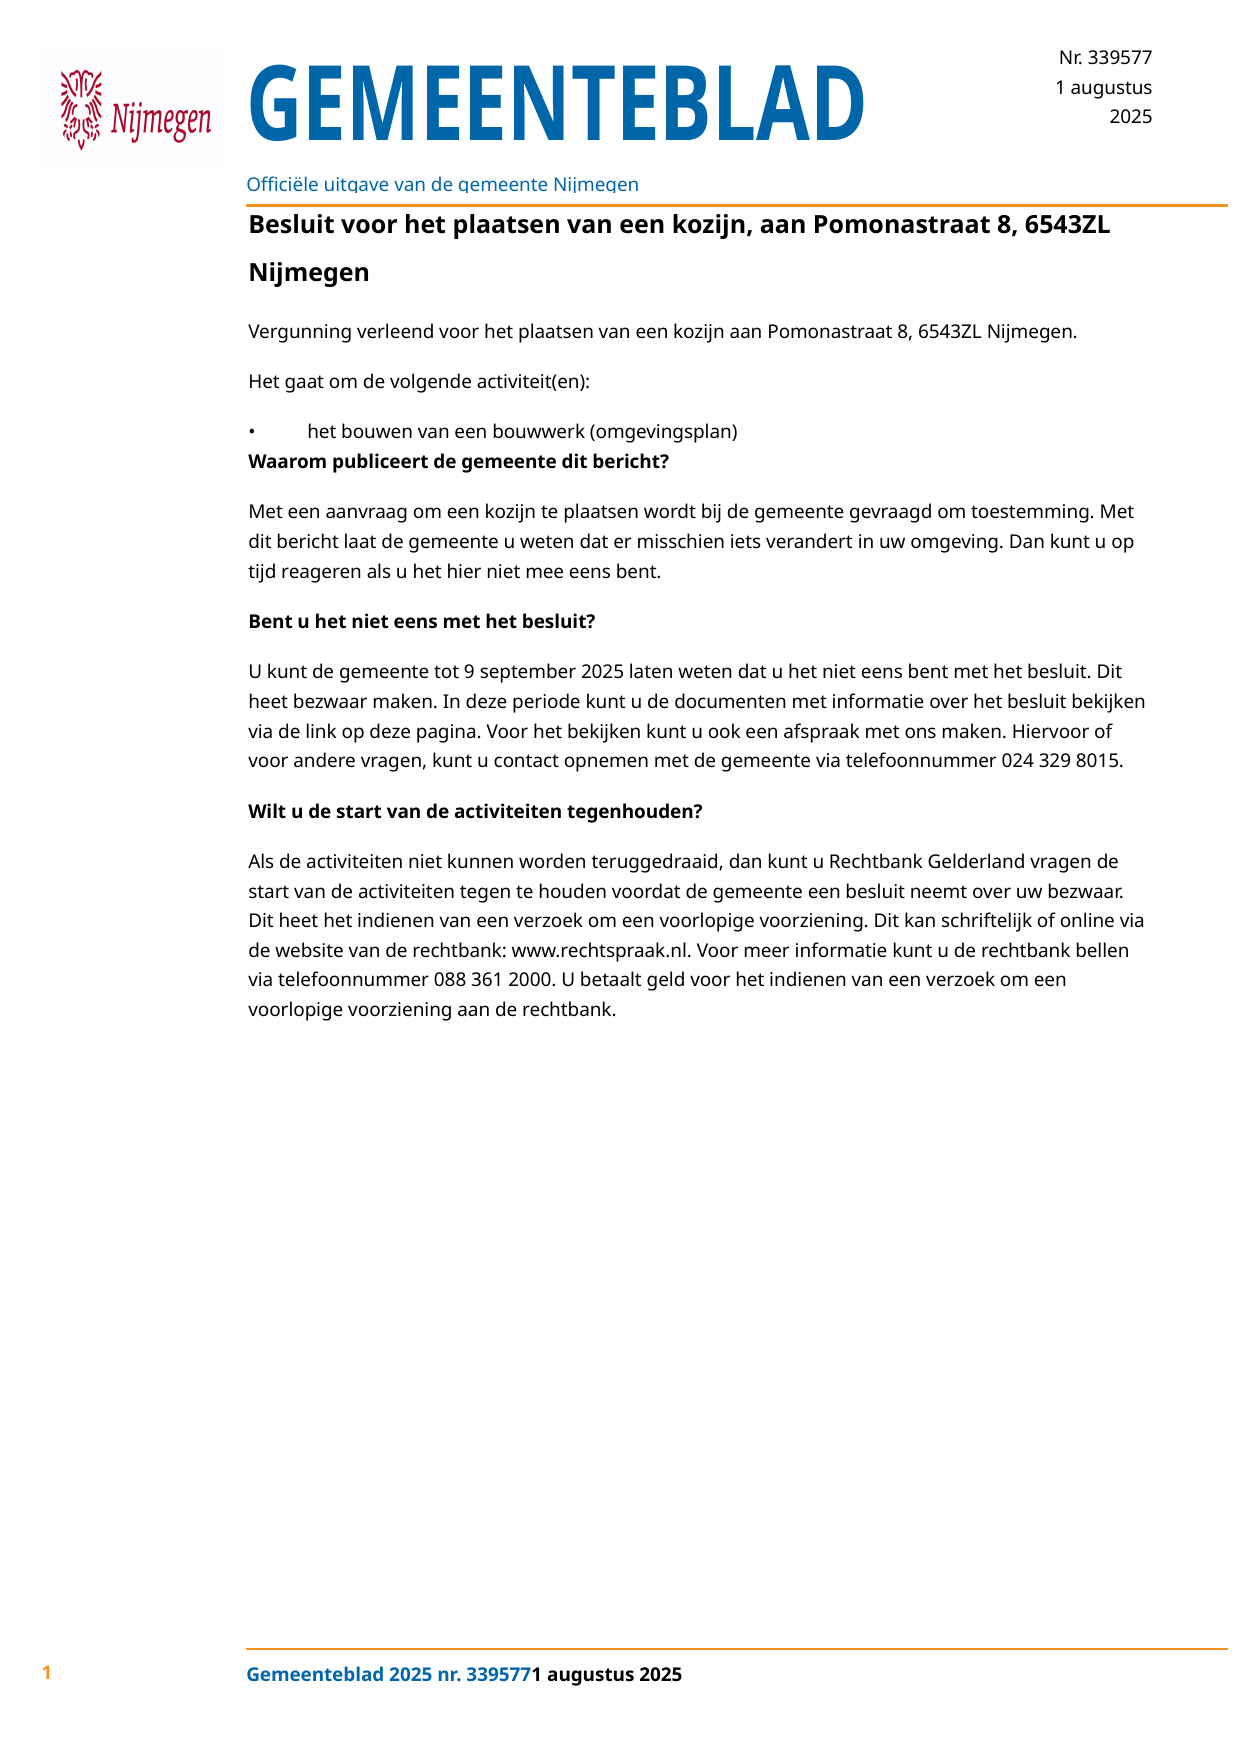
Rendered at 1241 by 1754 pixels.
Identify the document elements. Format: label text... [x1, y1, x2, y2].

list het bouwen van een bouwwerk (omgevingsplan) [248, 419, 1152, 444]
text Wilt u de start van de activiteiten tegenhouden? [248, 798, 1152, 824]
text Bent u het niet eens met het besluit? [248, 608, 1152, 634]
text Met een aanvraag om een kozijn te plaatsen wordt bij de gemeente gevraagd om toestemming. Met dit bericht laat de gemeente u weten dat er misschien iets verandert in uw omgeving. Dan kunt u op tijd reageren als u het hier niet mee eens bent. [248, 499, 1152, 584]
text U kunt de gemeente tot 9 september 2025 laten weten dat u het niet eens bent met het besluit. Dit heet bezwaar maken. In deze periode kunt u de documenten met informatie over het besluit bekijken via de link op deze pagina. Voor het bekijken kunt u ook een afspraak met ons maken. Hiervoor of voor andere vragen, kunt u contact opnemen met de gemeente via telefoonnummer 024 329 8015. [248, 659, 1152, 773]
text Vergunning verleend voor het plaatsen van een kozijn aan Pomonastraat 8, 6543ZL Nijmegen. [248, 318, 1152, 344]
text Besluit voor het plaatsen van een kozijn, aan Pomonastraat 8, 6543ZL Nijmegen [248, 207, 1152, 288]
picture [41, 47, 231, 172]
text Als de activiteiten niet kunnen worden teruggedraaid, dan kunt u Rechtbank Gelderland vragen de start van de activiteiten tegen te houden voordat de gemeente een besluit neemt over uw bezwaar. Dit heet het indienen van een verzoek om een voorlopige voorziening. Dit kan schriftelijk of online via de website van de rechtbank: www.rechtspraak.nl. Voor meer informatie kunt u de rechtbank bellen via telefoonnummer 088 361 2000. U betaalt geld voor het indienen van een verzoek om een voorlopige voorziening aan de rechtbank. [248, 848, 1152, 1022]
text Het gaat om de volgende activiteit(en): [248, 368, 1152, 394]
text Waarom publiceert de gemeente dit bericht? [248, 448, 1152, 474]
